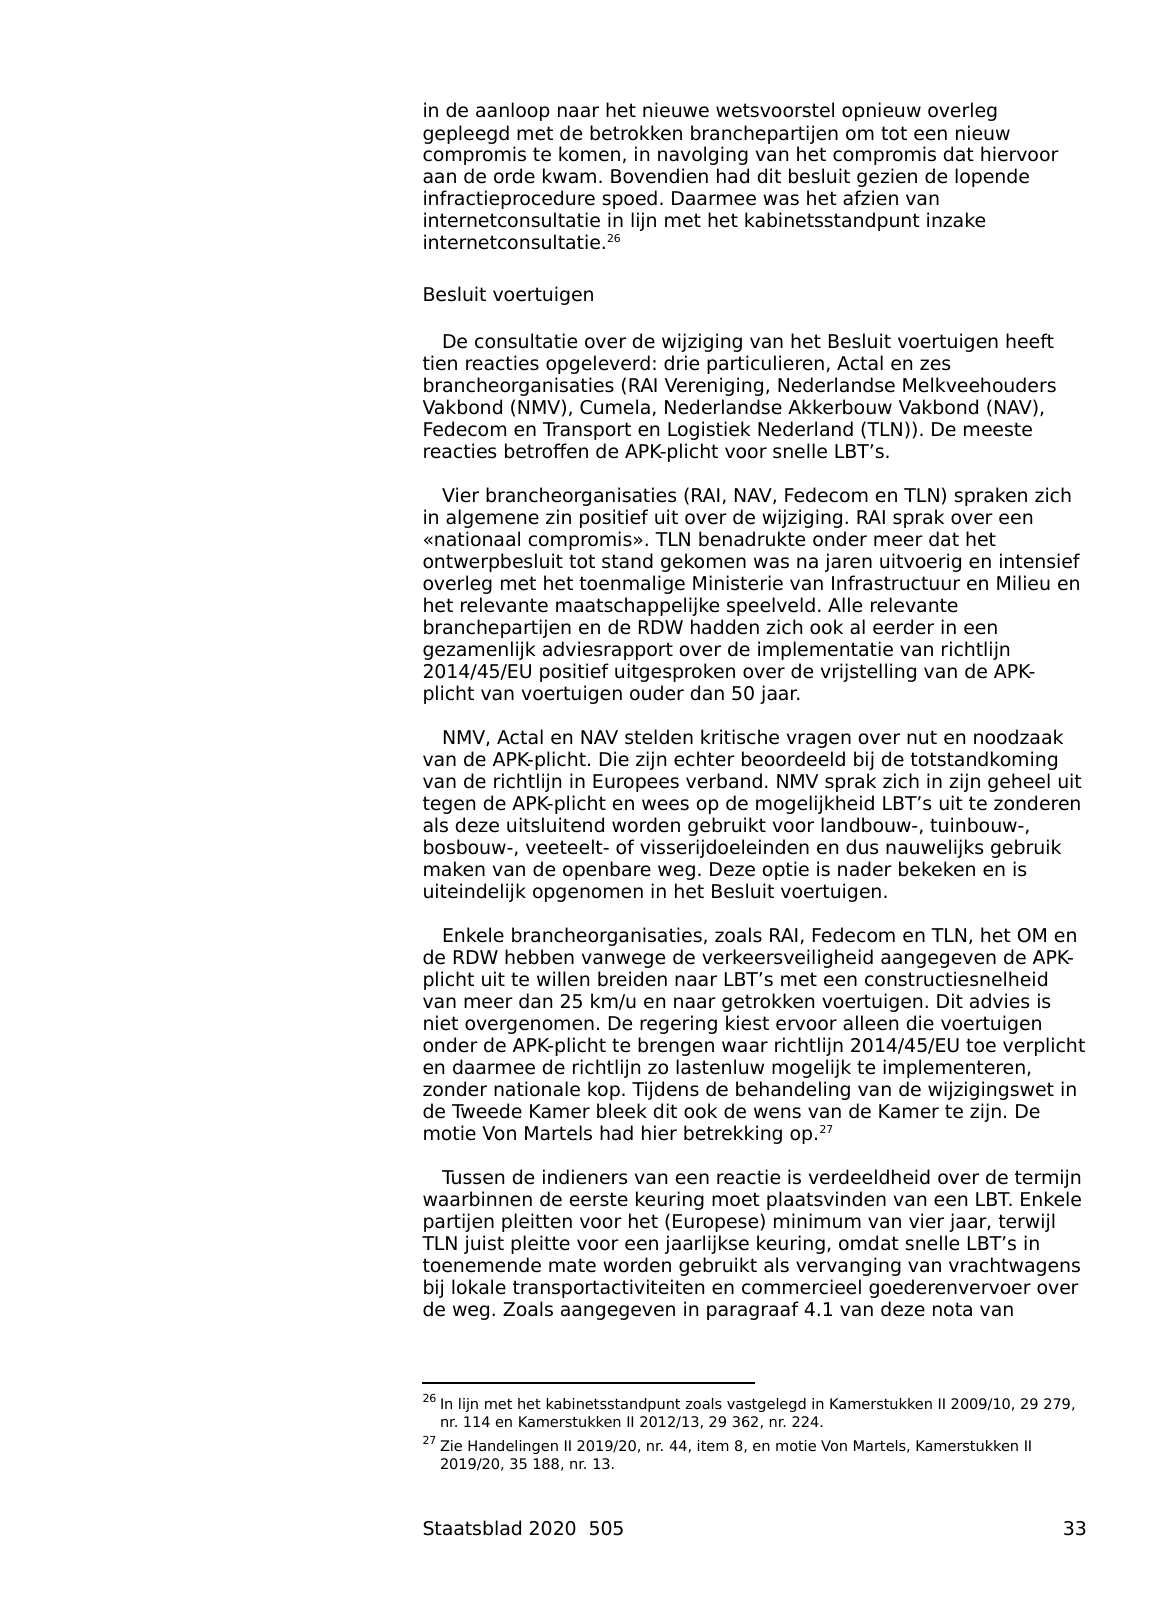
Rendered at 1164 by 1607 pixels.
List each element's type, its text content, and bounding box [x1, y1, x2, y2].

text Enkele brancheorganisaties, zoals RAI, Fedecom en TLN, het OM en de RDW hebben vanwege de verkeersveiligheid aangegeven de APK-plicht uit te willen breiden naar LBT’s met een constructiesnelheid van meer dan 25 km/u en naar getrokken voertuigen. Dit advies is niet overgenomen. De regering kiest ervoor alleen die voertuigen onder de APK-plicht te brengen waar richtlijn 2014/45/EU toe verplicht en daarmee de richtlijn zo lastenluw mogelijk te implementeren, zonder nationale kop. Tijdens de behandeling van de wijzigingswet in de Tweede Kamer bleek dit ook de wens van de Kamer te zijn. De motie Von Martels had hier betrekking op. [422, 925, 1087, 1145]
subtitle Besluit voertuigen [422, 284, 1087, 306]
text De consultatie over de wijziging van het Besluit voertuigen heeft tien reacties opgeleverd: drie particulieren, Actal en zes brancheorganisaties (RAI Vereniging, Nederlandse Melkveehouders Vakbond (NMV), Cumela, Nederlandse Akkerbouw Vakbond (NAV), Fedecom en Transport en Logistiek Nederland (TLN)). De meeste reacties betroffen de APK-plicht voor snelle LBT’s. [422, 331, 1087, 463]
text Tussen de indieners van een reactie is verdeeldheid over de termijn waarbinnen de eerste keuring moet plaatsvinden van een LBT. Enkele partijen pleitten voor het (Europese) minimum van vier jaar, terwijl TLN juist pleitte voor een jaarlijkse keuring, omdat snelle LBT’s in toenemende mate worden gebruikt als vervanging van vrachtwagens bij lokale transportactiviteiten en commercieel goederenvervoer over de weg. Zoals aangegeven in paragraaf 4.1 van deze nota van [422, 1167, 1087, 1321]
text In lijn met het kabinetsstandpunt zoals vastgelegd in Kamerstukken II 2009/10, 29 279, nr. 114 en Kamerstukken II 2012/13, 29 362, nr. 224. [422, 1392, 1087, 1431]
text Vier brancheorganisaties (RAI, NAV, Fedecom en TLN) spraken zich in algemene zin positief uit over de wijziging. RAI sprak over een «nationaal compromis». TLN benadrukte onder meer dat het ontwerpbesluit tot stand gekomen was na jaren uitvoerig en intensief overleg met het toenmalige Ministerie van Infrastructuur en Milieu en het relevante maatschappelijke speelveld. Alle relevante branchepartijen en de RDW hadden zich ook al eerder in een gezamenlijk adviesrapport over de implementatie van richtlijn 2014/45/EU positief uitgesproken over de vrijstelling van de APK-plicht van voertuigen ouder dan 50 jaar. [422, 485, 1087, 705]
text Zie Handelingen II 2019/20, nr. 44, item 8, en motie Von Martels, Kamerstukken II 2019/20, 35 188, nr. 13. [422, 1434, 1087, 1473]
text in de aanloop naar het nieuwe wetsvoorstel opnieuw overleg gepleegd met de betrokken branchepartijen om tot een nieuw compromis te komen, in navolging van het compromis dat hiervoor aan de orde kwam. Bovendien had dit besluit gezien de lopende infractieprocedure spoed. Daarmee was het afzien van internetconsultatie in lijn met het kabinetsstandpunt inzake internetconsultatie. [422, 100, 1087, 254]
text NMV, Actal en NAV stelden kritische vragen over nut en noodzaak van de APK-plicht. Die zijn echter beoordeeld bij de totstandkoming van de richtlijn in Europees verband. NMV sprak zich in zijn geheel uit tegen de APK-plicht en wees op de mogelijkheid LBT’s uit te zonderen als deze uitsluitend worden gebruikt voor landbouw-, tuinbouw-, bosbouw-, veeteelt- of visserijdoeleinden en dus nauwelijks gebruik maken van de openbare weg. Deze optie is nader bekeken en is uiteindelijk opgenomen in het Besluit voertuigen. [422, 727, 1087, 903]
